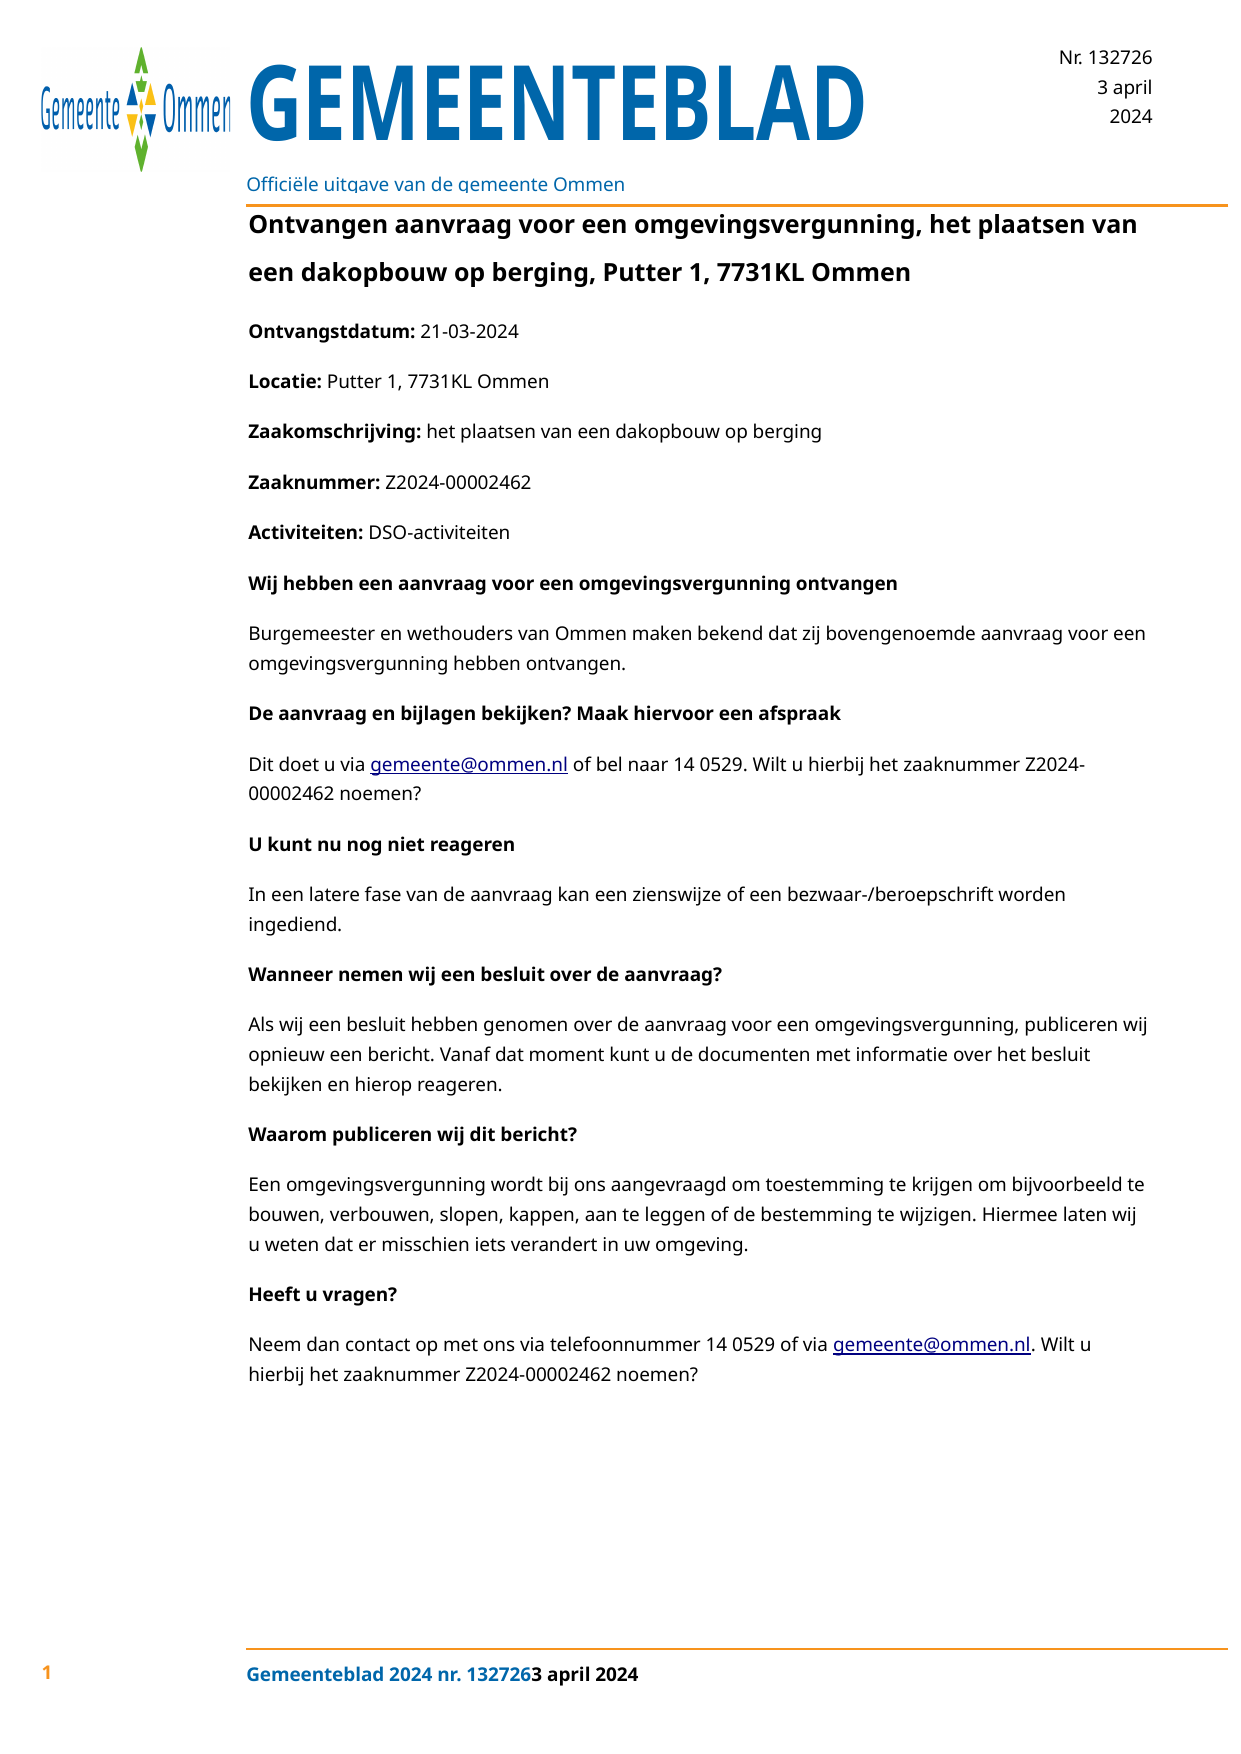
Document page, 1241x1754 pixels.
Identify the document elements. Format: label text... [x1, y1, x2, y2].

text Waarom publiceren wij dit bericht? [248, 1121, 1152, 1147]
text Burgemeester en wethouders van Ommen maken bekend dat zij bovengenoemde aanvraag voor een omgevingsvergunning hebben ontvangen. [248, 620, 1152, 676]
text De aanvraag en bijlagen bekijken? Maak hiervoor een afspraak [248, 700, 1152, 726]
picture [41, 47, 231, 172]
text Activiteiten: DSO-activiteiten [248, 519, 1152, 545]
text Ontvangstdatum: 21-03-2024 [248, 318, 1152, 344]
text Zaaknummer: Z2024-00002462 [248, 469, 1152, 495]
text Heeft u vragen? [248, 1281, 1152, 1307]
text Wanneer nemen wij een besluit over de aanvraag? [248, 961, 1152, 987]
text Dit doet u via gemeente@ommen.nl of bel naar 14 0529. Wilt u hierbij het zaaknummer Z2024-00002462 noemen? [248, 751, 1152, 806]
text Locatie: Putter 1, 7731KL Ommen [248, 368, 1152, 394]
text Een omgevingsvergunning wordt bij ons aangevraagd om toestemming te krijgen om bijvoorbeeld te bouwen, verbouwen, slopen, kappen, aan te leggen of de bestemming te wijzigen. Hiermee laten wij u weten dat er misschien iets verandert in uw omgeving. [248, 1172, 1152, 1257]
text In een latere fase van de aanvraag kan een zienswijze of een bezwaar-/beroepschrift worden ingediend. [248, 881, 1152, 937]
text Als wij een besluit hebben genomen over de aanvraag voor een omgevingsvergunning, publiceren wij opnieuw een bericht. Vanaf dat moment kunt u de documenten met informatie over het besluit bekijken en hierop reageren. [248, 1012, 1152, 1097]
text Wij hebben een aanvraag voor een omgevingsvergunning ontvangen [248, 570, 1152, 596]
text Zaakomschrijving: het plaatsen van een dakopbouw op berging [248, 419, 1152, 444]
text U kunt nu nog niet reageren [248, 831, 1152, 857]
text Neem dan contact op met ons via telefoonnummer 14 0529 of via gemeente@ommen.nl. Wilt u hierbij het zaaknummer Z2024-00002462 noemen? [248, 1332, 1152, 1387]
text Ontvangen aanvraag voor een omgevingsvergunning, het plaatsen van een dakopbouw op berging, Putter 1, 7731KL Ommen [248, 207, 1152, 288]
